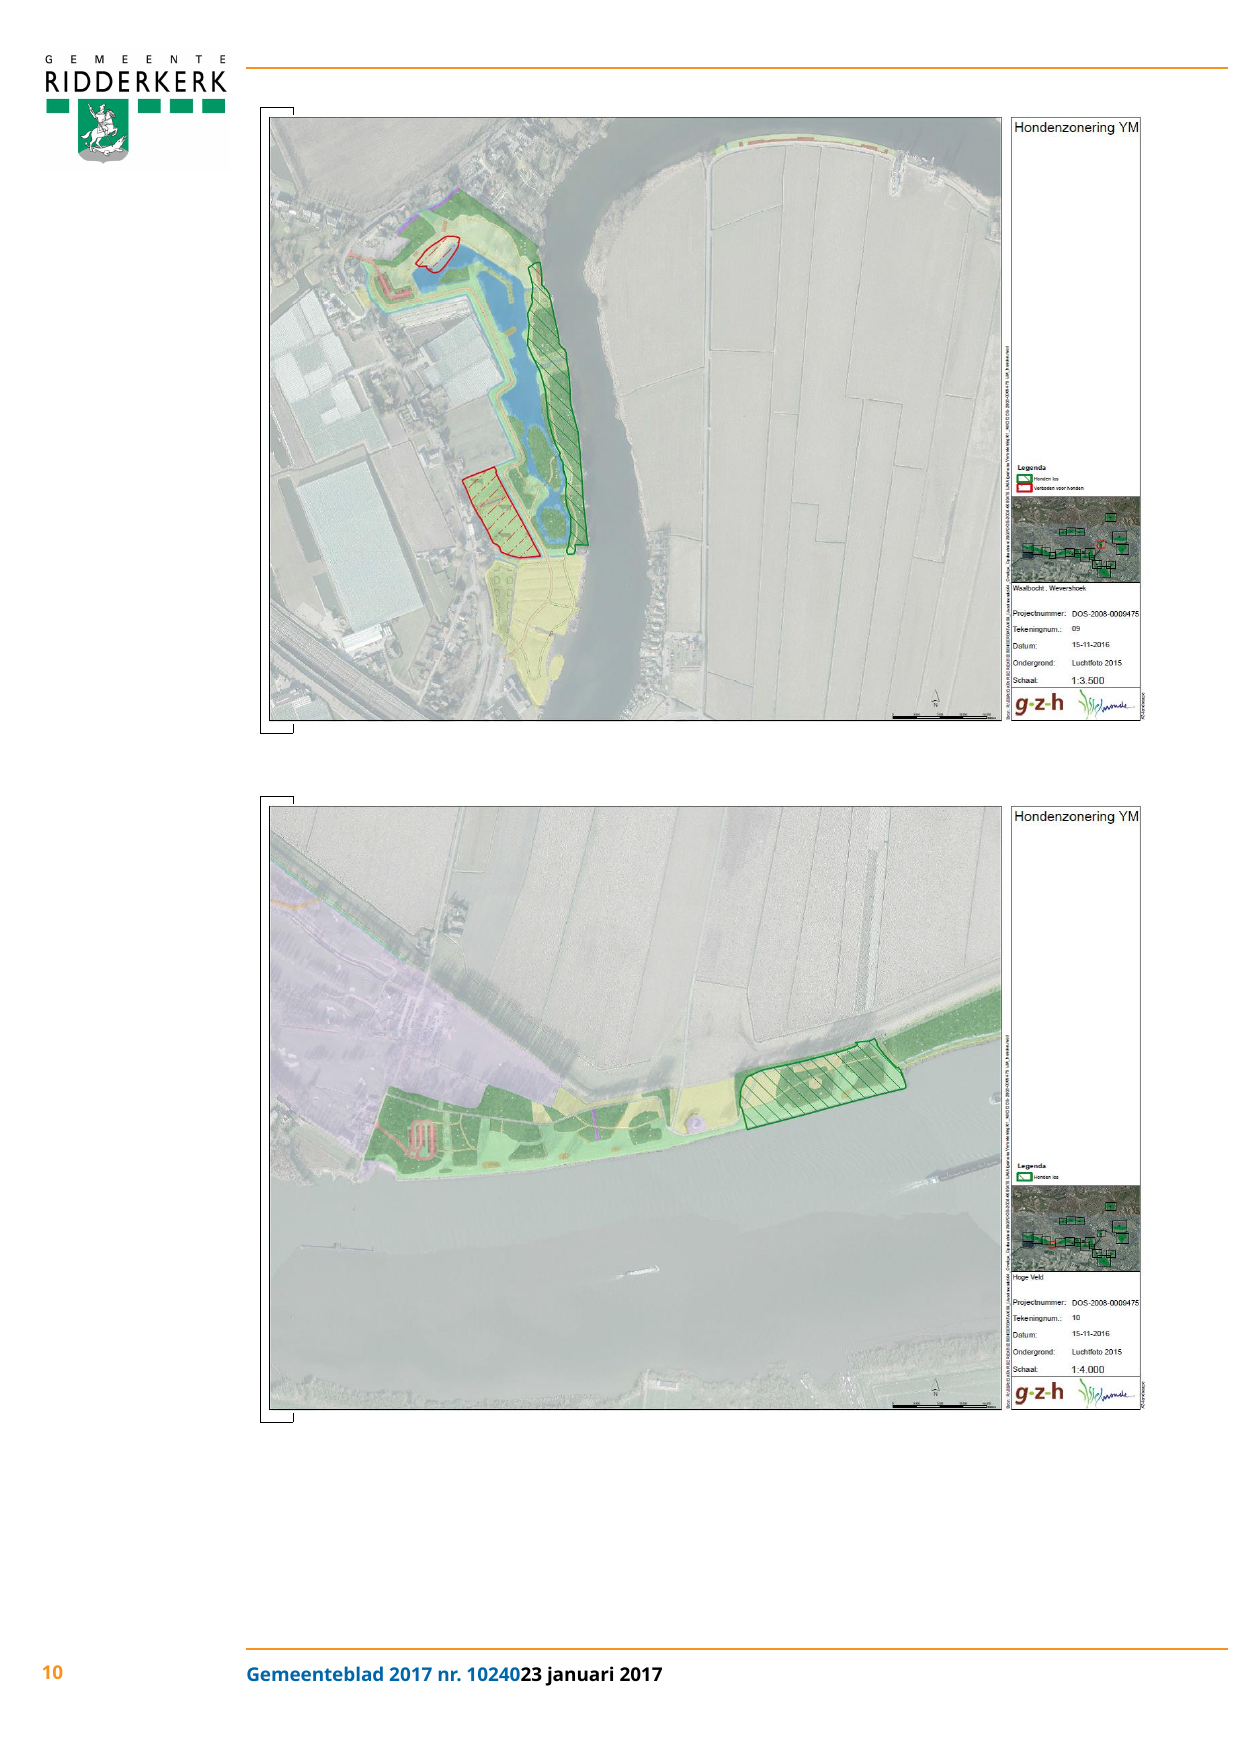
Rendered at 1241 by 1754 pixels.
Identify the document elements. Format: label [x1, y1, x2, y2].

picture [268, 804, 1155, 1413]
picture [268, 115, 1155, 724]
picture [41, 47, 231, 172]
